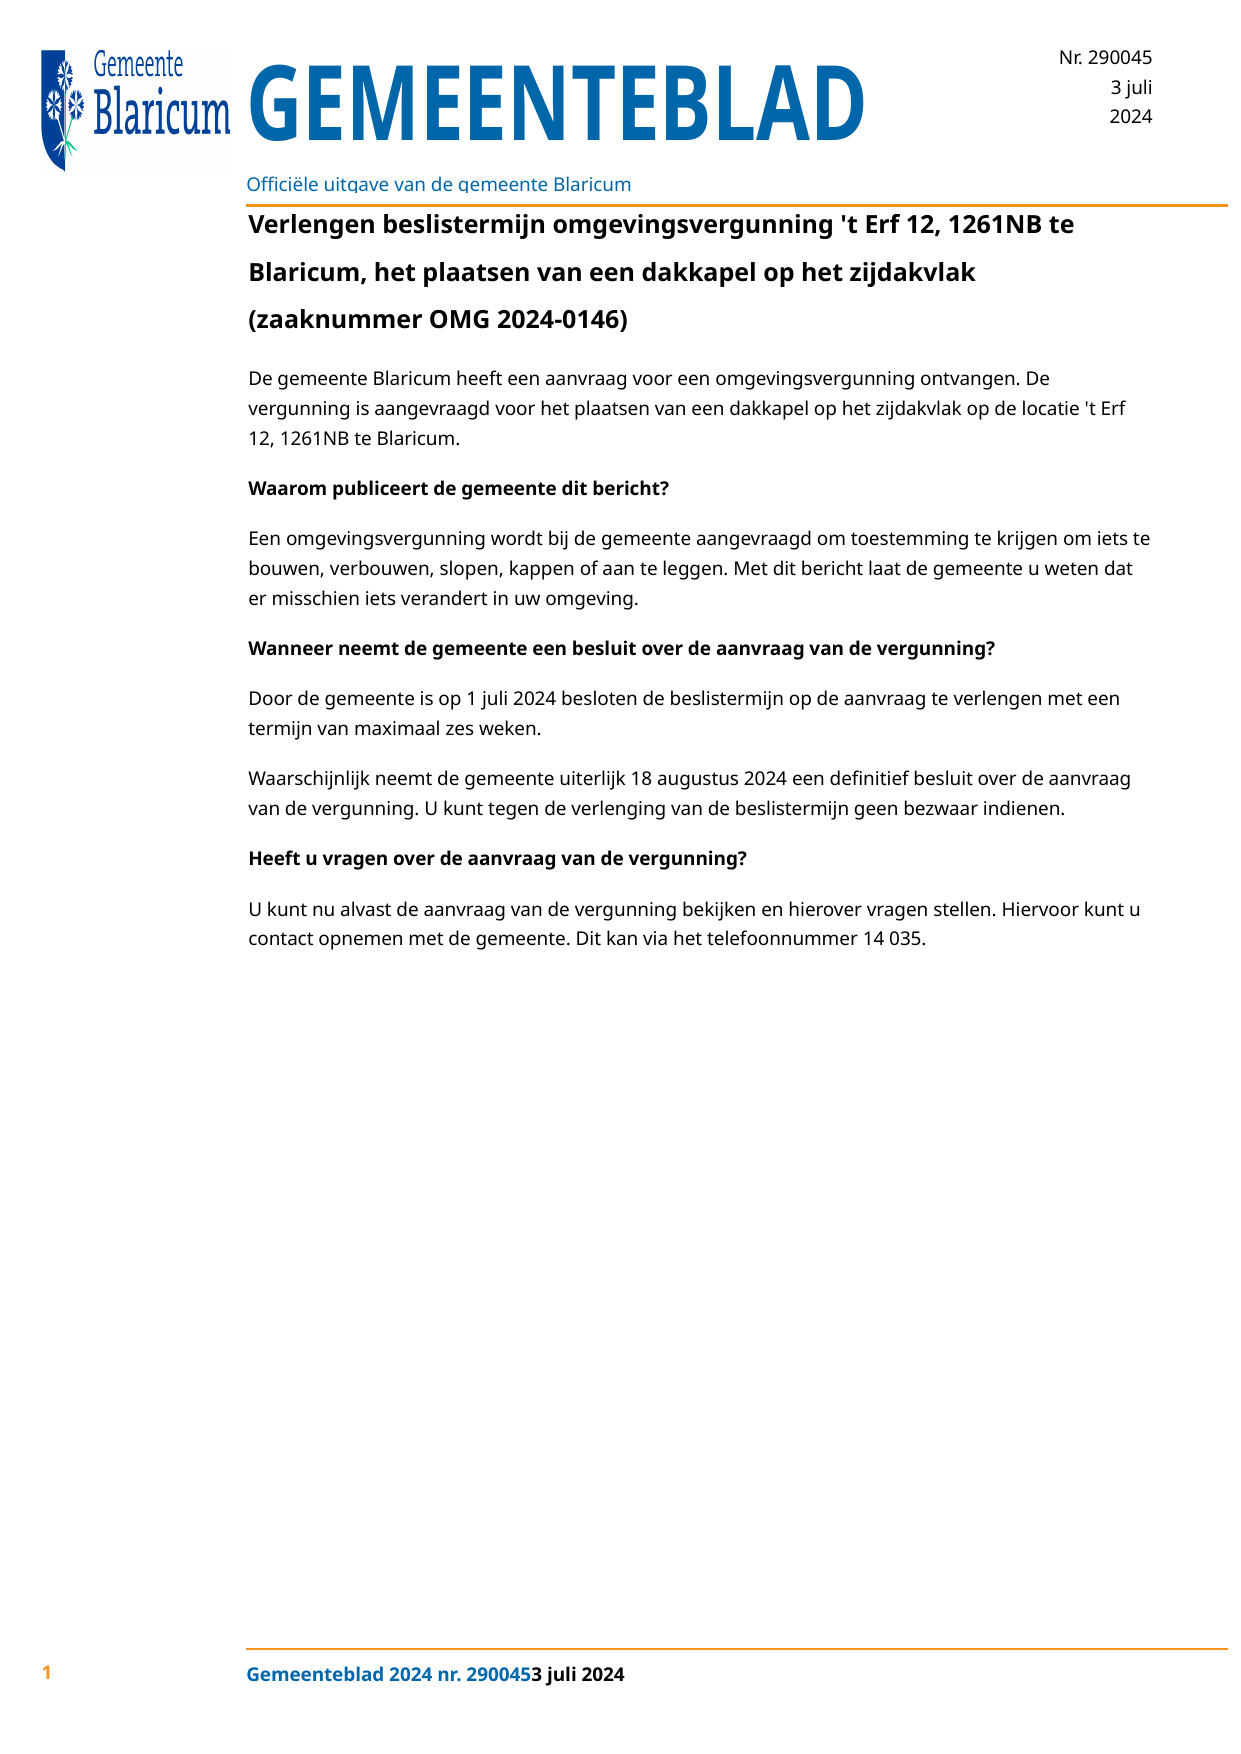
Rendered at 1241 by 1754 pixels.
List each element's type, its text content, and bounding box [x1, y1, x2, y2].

picture [41, 47, 231, 172]
text Waarschijnlijk neemt de gemeente uiterlijk 18 augustus 2024 een definitief besluit over de aanvraag van de vergunning. U kunt tegen de verlenging van de beslistermijn geen bezwaar indienen. [248, 766, 1152, 821]
text Wanneer neemt de gemeente een besluit over de aanvraag van de vergunning? [248, 635, 1152, 661]
text Waarom publiceert de gemeente dit bericht? [248, 475, 1152, 501]
text Een omgevingsvergunning wordt bij de gemeente aangevraagd om toestemming te krijgen om iets te bouwen, verbouwen, slopen, kappen of aan te leggen. Met dit bericht laat de gemeente u weten dat er misschien iets verandert in uw omgeving. [248, 526, 1152, 610]
text Door de gemeente is op 1 juli 2024 besloten de beslistermijn op de aanvraag te verlengen met een termijn van maximaal zes weken. [248, 686, 1152, 741]
text Verlengen beslistermijn omgevingsvergunning 't Erf 12, 1261NB te Blaricum, het plaatsen van een dakkapel op het zijdakvlak (zaaknummer OMG 2024-0146) [248, 207, 1152, 336]
text De gemeente Blaricum heeft een aanvraag voor een omgevingsvergunning ontvangen. De vergunning is aangevraagd voor het plaatsen van een dakkapel op het zijdakvlak op de locatie 't Erf 12, 1261NB te Blaricum. [248, 366, 1152, 450]
text Heeft u vragen over de aanvraag van de vergunning? [248, 846, 1152, 871]
text U kunt nu alvast de aanvraag van de vergunning bekijken en hierover vragen stellen. Hiervoor kunt u contact opnemen met de gemeente. Dit kan via het telefoonnummer 14 035. [248, 896, 1152, 951]
